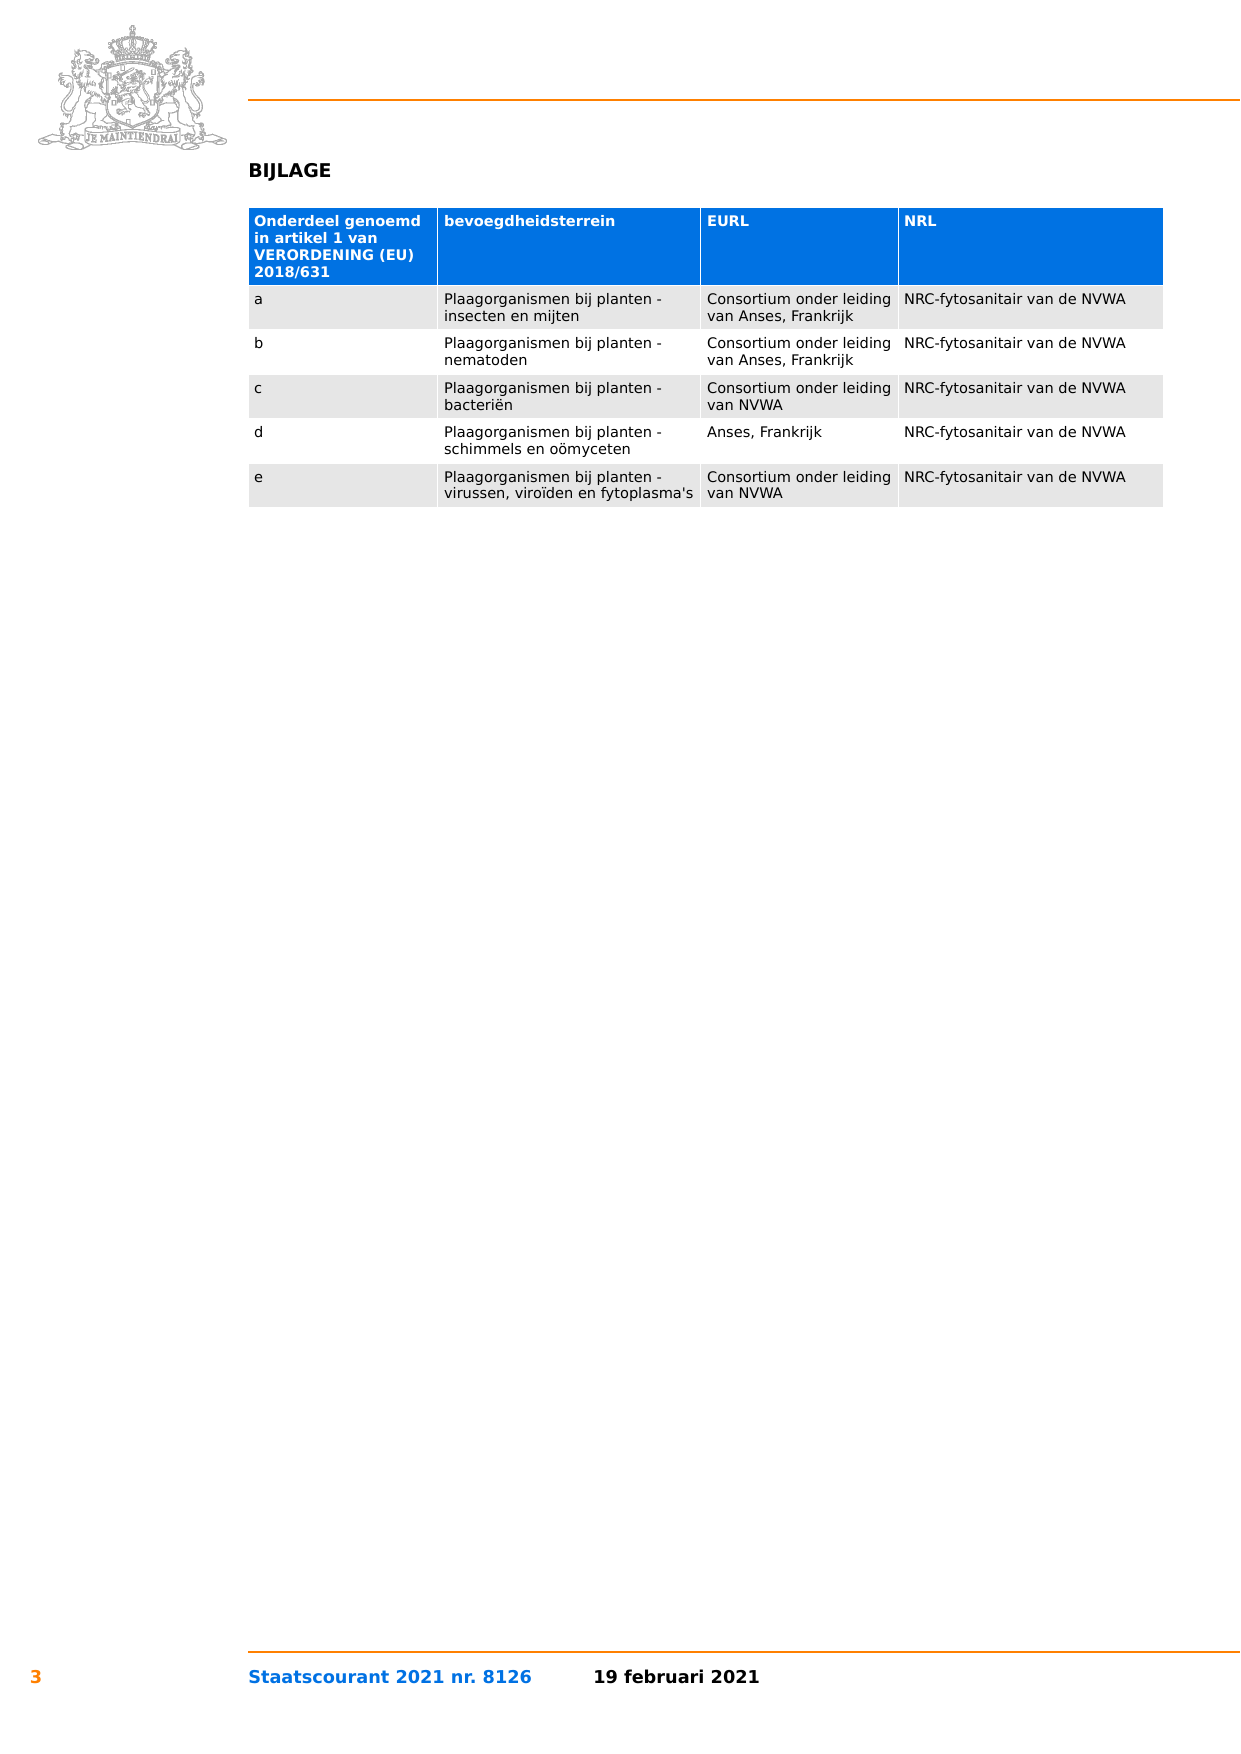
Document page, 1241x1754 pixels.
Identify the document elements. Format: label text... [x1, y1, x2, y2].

table_cell Anses, Frankrijk [701, 419, 898, 463]
subtitle BIJLAGE [248, 160, 1163, 182]
table_cell b [249, 331, 437, 374]
table_cell NRC-fytosanitair van de NVWA [899, 419, 1163, 463]
table_cell Consortium onder leiding van NVWA [701, 464, 898, 507]
table_cell c [249, 375, 437, 418]
table_cell Consortium onder leiding van Anses, Frankrijk [701, 286, 898, 329]
table_header EURL [701, 208, 898, 285]
table_cell Consortium onder leiding van NVWA [701, 375, 898, 418]
table_cell NRC-fytosanitair van de NVWA [899, 286, 1163, 329]
table_cell e [249, 464, 437, 507]
table_cell a [249, 286, 437, 329]
table_header NRL [899, 208, 1163, 285]
table_header Onderdeel genoemd in artikel 1 van VERORDENING (EU) 2018/631 [249, 208, 437, 285]
table_cell Plaagorganismen bij planten - bacteriën [438, 375, 700, 418]
table_header bevoegdheidsterrein [438, 208, 700, 285]
table_cell Consortium onder leiding van Anses, Frankrijk [701, 331, 898, 374]
table_cell Plaagorganismen bij planten - virussen, viroïden en fytoplasma's [438, 464, 700, 507]
table_cell Plaagorganismen bij planten - nematoden [438, 331, 700, 374]
table_cell Plaagorganismen bij planten - schimmels en oömyceten [438, 419, 700, 463]
table_cell NRC-fytosanitair van de NVWA [899, 464, 1163, 507]
table_cell NRC-fytosanitair van de NVWA [899, 375, 1163, 418]
table_cell d [249, 419, 437, 463]
table_cell NRC-fytosanitair van de NVWA [899, 331, 1163, 374]
picture [38, 25, 227, 150]
table_cell Plaagorganismen bij planten - insecten en mijten [438, 286, 700, 329]
